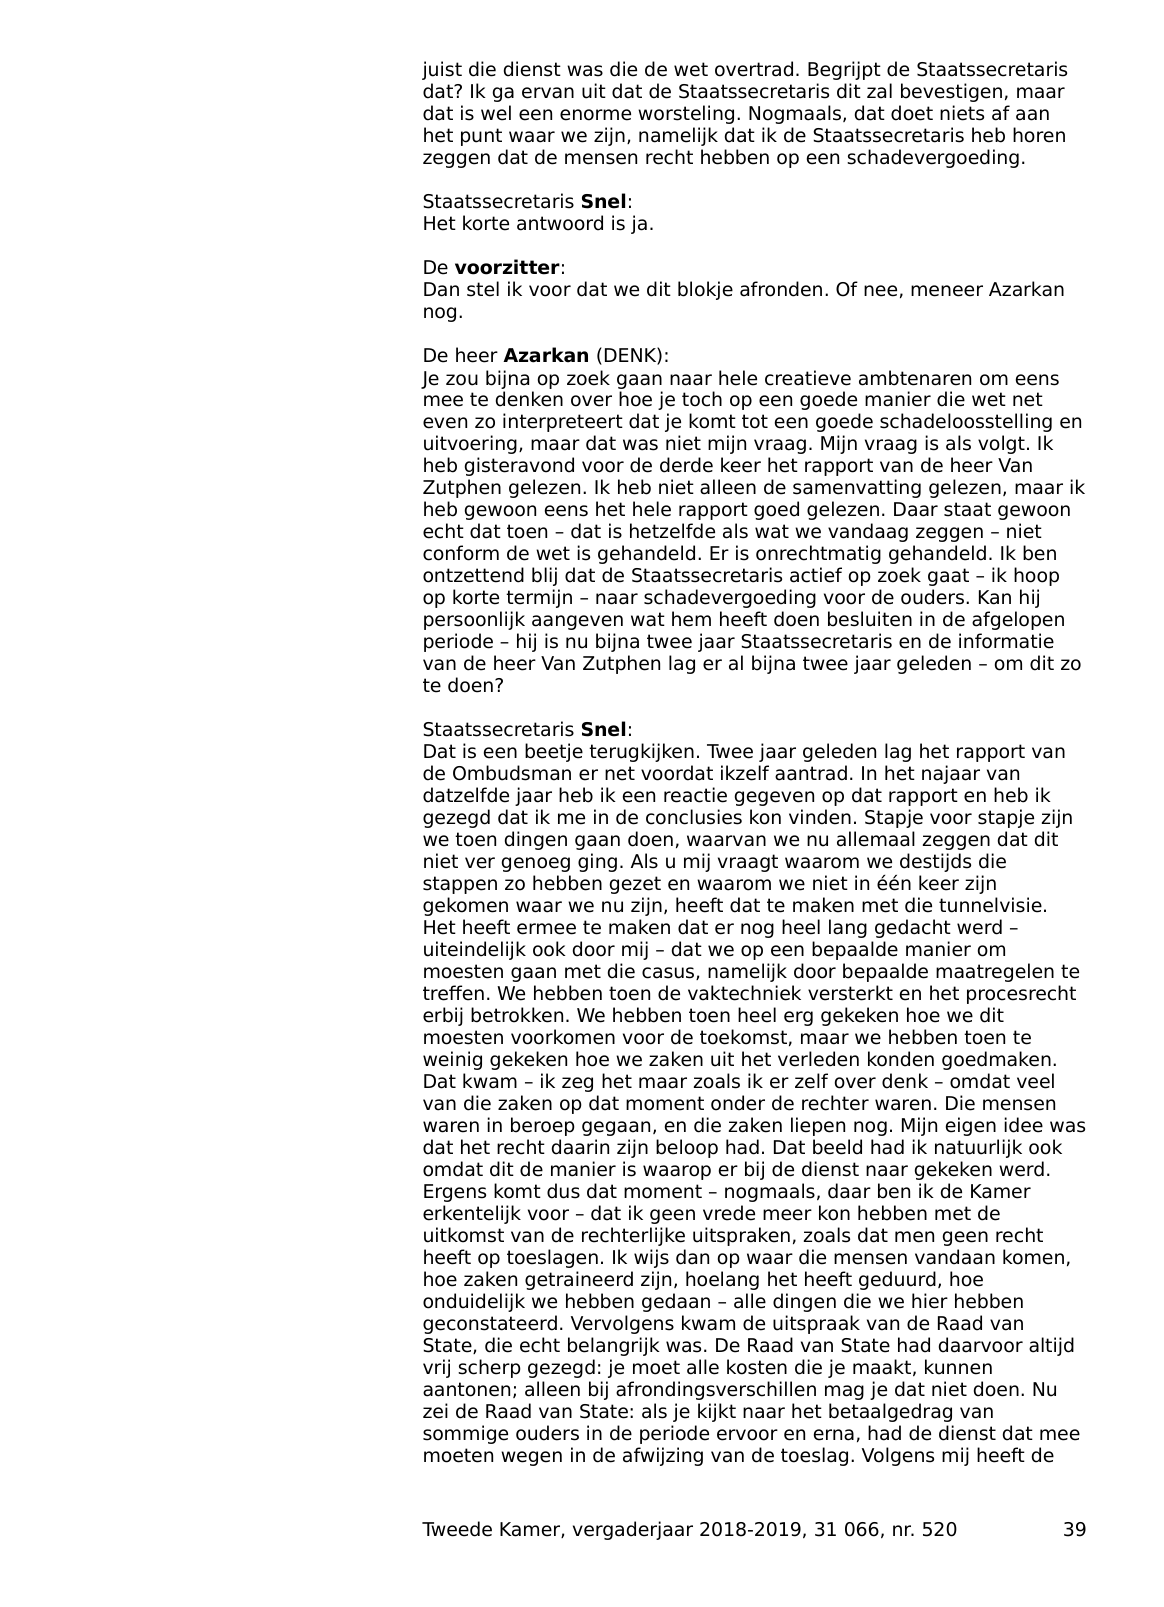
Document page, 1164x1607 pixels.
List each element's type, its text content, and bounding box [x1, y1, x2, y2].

text Dat is een beetje terugkijken. Twee jaar geleden lag het rapport van de Ombudsman er net voordat ikzelf aantrad. In het najaar van datzelfde jaar heb ik een reactie gegeven op dat rapport en heb ik gezegd dat ik me in de conclusies kon vinden. Stapje voor stapje zijn we toen dingen gaan doen, waarvan we nu allemaal zeggen dat dit niet ver genoeg ging. Als u mij vraagt waarom we destijds die stappen zo hebben gezet en waarom we niet in één keer zijn gekomen waar we nu zijn, heeft dat te maken met die tunnelvisie. Het heeft ermee te maken dat er nog heel lang gedacht werd – uiteindelijk ook door mij – dat we op een bepaalde manier om moesten gaan met die casus, namelijk door bepaalde maatregelen te treffen. We hebben toen de vaktechniek versterkt en het procesrecht erbij betrokken. We hebben toen heel erg gekeken hoe we dit moesten voorkomen voor de toekomst, maar we hebben toen te weinig gekeken hoe we zaken uit het verleden konden goedmaken. Dat kwam – ik zeg het maar zoals ik er zelf over denk – omdat veel van die zaken op dat moment onder de rechter waren. Die mensen waren in beroep gegaan, en die zaken liepen nog. Mijn eigen idee was dat het recht daarin zijn beloop had. Dat beeld had ik natuurlijk ook omdat dit de manier is waarop er bij de dienst naar gekeken werd. [422, 741, 1087, 1181]
text Je zou bijna op zoek gaan naar hele creatieve ambtenaren om eens mee te denken over hoe je toch op een goede manier die wet net even zo interpreteert dat je komt tot een goede schadeloosstelling en uitvoering, maar dat was niet mijn vraag. Mijn vraag is als volgt. Ik heb gisteravond voor de derde keer het rapport van de heer Van Zutphen gelezen. Ik heb niet alleen de samenvatting gelezen, maar ik heb gewoon eens het hele rapport goed gelezen. Daar staat gewoon echt dat toen – dat is hetzelfde als wat we vandaag zeggen – niet conform de wet is gehandeld. Er is onrechtmatig gehandeld. Ik ben ontzettend blij dat de Staatssecretaris actief op zoek gaat – ik hoop op korte termijn – naar schadevergoeding voor de ouders. Kan hij persoonlijk aangeven wat hem heeft doen besluiten in de afgelopen periode – hij is nu bijna twee jaar Staatssecretaris en de informatie van de heer Van Zutphen lag er al bijna twee jaar geleden – om dit zo te doen? [422, 367, 1087, 697]
text Staatssecretaris Snel: [422, 719, 1087, 741]
text De heer Azarkan (DENK): [422, 345, 1087, 367]
text Dan stel ik voor dat we dit blokje afronden. Of nee, meneer Azarkan nog. [422, 279, 1087, 323]
text Het korte antwoord is ja. [422, 213, 1087, 235]
text Staatssecretaris Snel: [422, 191, 1087, 213]
text Ergens komt dus dat moment – nogmaals, daar ben ik de Kamer erkentelijk voor – dat ik geen vrede meer kon hebben met de uitkomst van de rechterlijke uitspraken, zoals dat men geen recht heeft op toeslagen. Ik wijs dan op waar die mensen vandaan komen, hoe zaken getraineerd zijn, hoelang het heeft geduurd, hoe onduidelijk we hebben gedaan – alle dingen die we hier hebben geconstateerd. Vervolgens kwam de uitspraak van de Raad van State, die echt belangrijk was. De Raad van State had daarvoor altijd vrij scherp gezegd: je moet alle kosten die je maakt, kunnen aantonen; alleen bij afrondingsverschillen mag je dat niet doen. Nu zei de Raad van State: als je kijkt naar het betaalgedrag van sommige ouders in de periode ervoor en erna, had de dienst dat mee moeten wegen in de afwijzing van de toeslag. Volgens mij heeft de [422, 1181, 1087, 1467]
text De voorzitter: [422, 257, 1087, 279]
text juist die dienst was die de wet overtrad. Begrijpt de Staatssecretaris dat? Ik ga ervan uit dat de Staatssecretaris dit zal bevestigen, maar dat is wel een enorme worsteling. Nogmaals, dat doet niets af aan het punt waar we zijn, namelijk dat ik de Staatssecretaris heb horen zeggen dat de mensen recht hebben op een schadevergoeding. [422, 59, 1087, 169]
